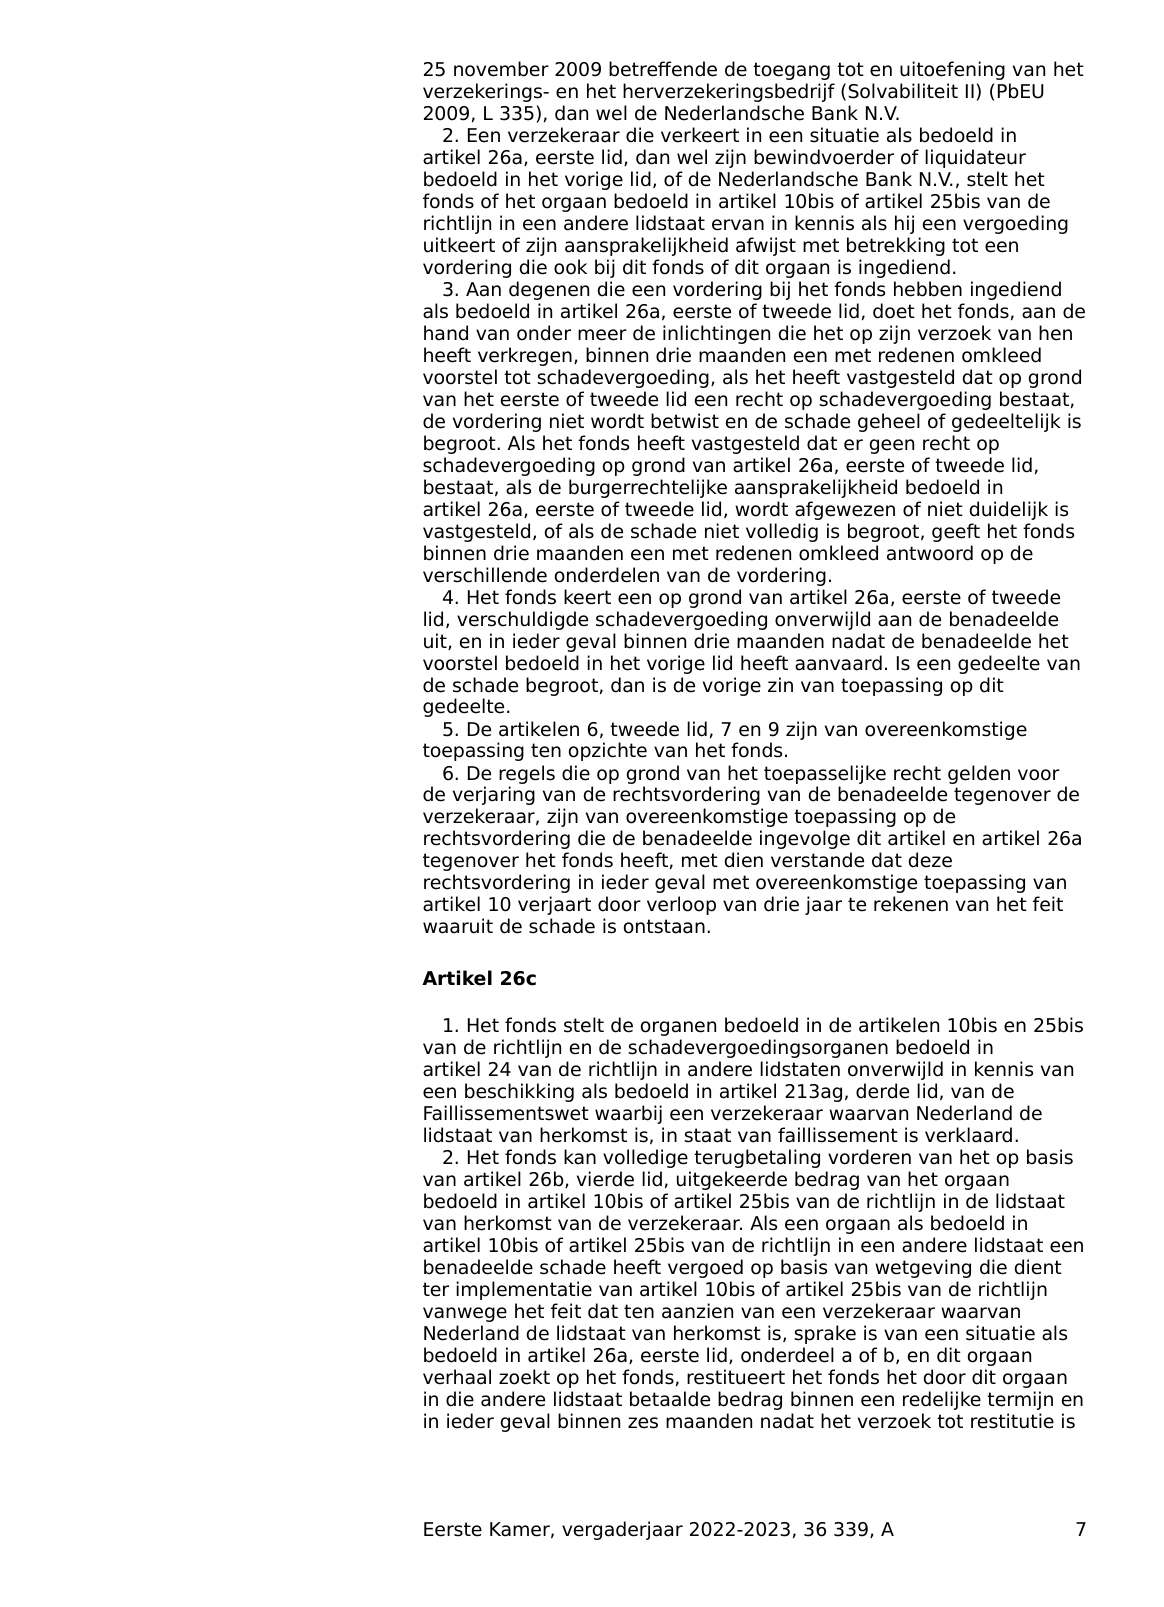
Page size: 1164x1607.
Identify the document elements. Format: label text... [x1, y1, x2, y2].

text 5. De artikelen 6, tweede lid, 7 en 9 zijn van overeenkomstige toepassing ten opzichte van het fonds. [422, 718, 1087, 762]
text 25 november 2009 betreffende de toegang tot en uitoefening van het verzekerings- en het herverzekeringsbedrijf (Solvabiliteit II) (PbEU 2009, L 335), dan wel de Nederlandsche Bank N.V. [422, 59, 1087, 125]
text 2. Een verzekeraar die verkeert in een situatie als bedoeld in artikel 26a, eerste lid, dan wel zijn bewindvoerder of liquidateur bedoeld in het vorige lid, of de Nederlandsche Bank N.V., stelt het fonds of het orgaan bedoeld in artikel 10bis of artikel 25bis van de richtlijn in een andere lidstaat ervan in kennis als hij een vergoeding uitkeert of zijn aansprakelijkheid afwijst met betrekking tot een vordering die ook bij dit fonds of dit orgaan is ingediend. [422, 125, 1087, 279]
text 2. Het fonds kan volledige terugbetaling vorderen van het op basis van artikel 26b, vierde lid, uitgekeerde bedrag van het orgaan bedoeld in artikel 10bis of artikel 25bis van de richtlijn in de lidstaat van herkomst van de verzekeraar. Als een orgaan als bedoeld in artikel 10bis of artikel 25bis van de richtlijn in een andere lidstaat een benadeelde schade heeft vergoed op basis van wetgeving die dient ter implementatie van artikel 10bis of artikel 25bis van de richtlijn vanwege het feit dat ten aanzien van een verzekeraar waarvan Nederland de lidstaat van herkomst is, sprake is van een situatie als bedoeld in artikel 26a, eerste lid, onderdeel a of b, en dit orgaan verhaal zoekt op het fonds, restitueert het fonds het door dit orgaan in die andere lidstaat betaalde bedrag binnen een redelijke termijn en in ieder geval binnen zes maanden nadat het verzoek tot restitutie is [422, 1147, 1087, 1433]
text 1. Het fonds stelt de organen bedoeld in de artikelen 10bis en 25bis van de richtlijn en de schadevergoedingsorganen bedoeld in artikel 24 van de richtlijn in andere lidstaten onverwijld in kennis van een beschikking als bedoeld in artikel 213ag, derde lid, van de Faillissementswet waarbij een verzekeraar waarvan Nederland de lidstaat van herkomst is, in staat van faillissement is verklaard. [422, 1015, 1087, 1147]
text 4. Het fonds keert een op grond van artikel 26a, eerste of tweede lid, verschuldigde schadevergoeding onverwijld aan de benadeelde uit, en in ieder geval binnen drie maanden nadat de benadeelde het voorstel bedoeld in het vorige lid heeft aanvaard. Is een gedeelte van de schade begroot, dan is de vorige zin van toepassing op dit gedeelte. [422, 587, 1087, 718]
text 3. Aan degenen die een vordering bij het fonds hebben ingediend als bedoeld in artikel 26a, eerste of tweede lid, doet het fonds, aan de hand van onder meer de inlichtingen die het op zijn verzoek van hen heeft verkregen, binnen drie maanden een met redenen omkleed voorstel tot schadevergoeding, als het heeft vastgesteld dat op grond van het eerste of tweede lid een recht op schadevergoeding bestaat, de vordering niet wordt betwist en de schade geheel of gedeeltelijk is begroot. Als het fonds heeft vastgesteld dat er geen recht op schadevergoeding op grond van artikel 26a, eerste of tweede lid, bestaat, als de burgerrechtelijke aansprakelijkheid bedoeld in artikel 26a, eerste of tweede lid, wordt afgewezen of niet duidelijk is vastgesteld, of als de schade niet volledig is begroot, geeft het fonds binnen drie maanden een met redenen omkleed antwoord op de verschillende onderdelen van de vordering. [422, 279, 1087, 587]
text 6. De regels die op grond van het toepasselijke recht gelden voor de verjaring van de rechtsvordering van de benadeelde tegenover de verzekeraar, zijn van overeenkomstige toepassing op de rechtsvordering die de benadeelde ingevolge dit artikel en artikel 26a tegenover het fonds heeft, met dien verstande dat deze rechtsvordering in ieder geval met overeenkomstige toepassing van artikel 10 verjaart door verloop van drie jaar te rekenen van het feit waaruit de schade is ontstaan. [422, 762, 1087, 938]
subtitle Artikel 26c [422, 968, 1087, 990]
